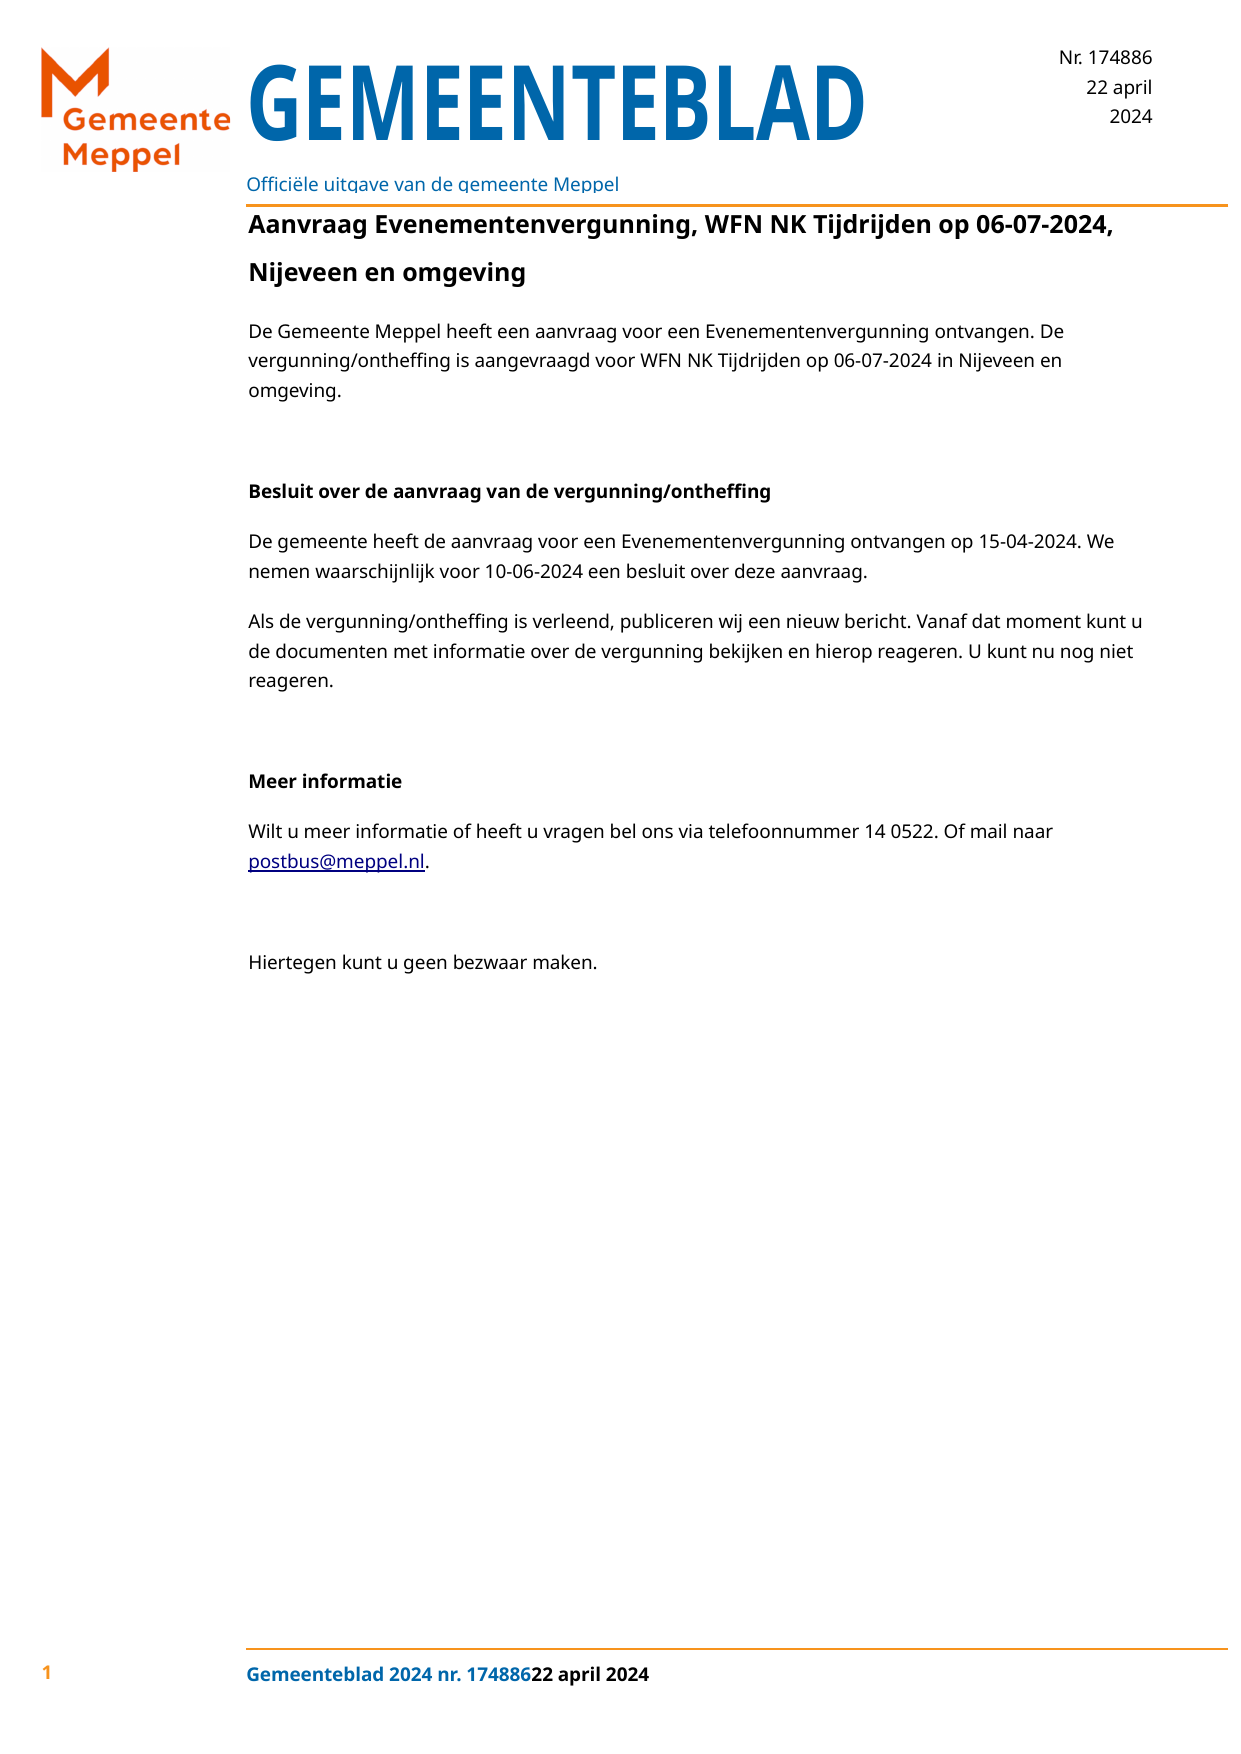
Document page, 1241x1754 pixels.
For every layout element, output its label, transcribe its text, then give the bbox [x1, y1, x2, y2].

text De Gemeente Meppel heeft een aanvraag voor een Evenementenvergunning ontvangen. De vergunning/ontheffing is aangevraagd voor WFN NK Tijdrijden op 06-07-2024 in Nijeveen en omgeving. [248, 318, 1152, 403]
text Aanvraag Evenementenvergunning, WFN NK Tijdrijden op 06-07-2024, Nijeveen en omgeving [248, 207, 1152, 288]
text Meer informatie [248, 768, 1152, 794]
text Hiertegen kunt u geen bezwaar maken. [248, 949, 1152, 975]
text Besluit over de aanvraag van de vergunning/ontheffing [248, 478, 1152, 504]
text Wilt u meer informatie of heeft u vragen bel ons via telefoonnummer 14 0522. Of mail naar postbus@meppel.nl. [248, 819, 1152, 874]
text De gemeente heeft de aanvraag voor een Evenementenvergunning ontvangen op 15-04-2024. We nemen waarschijnlijk voor 10-06-2024 een besluit over deze aanvraag. [248, 528, 1152, 584]
picture [41, 47, 231, 172]
text Als de vergunning/ontheffing is verleend, publiceren wij een nieuw bericht. Vanaf dat moment kunt u de documenten met informatie over de vergunning bekijken en hierop reageren. U kunt nu nog niet reageren. [248, 608, 1152, 693]
